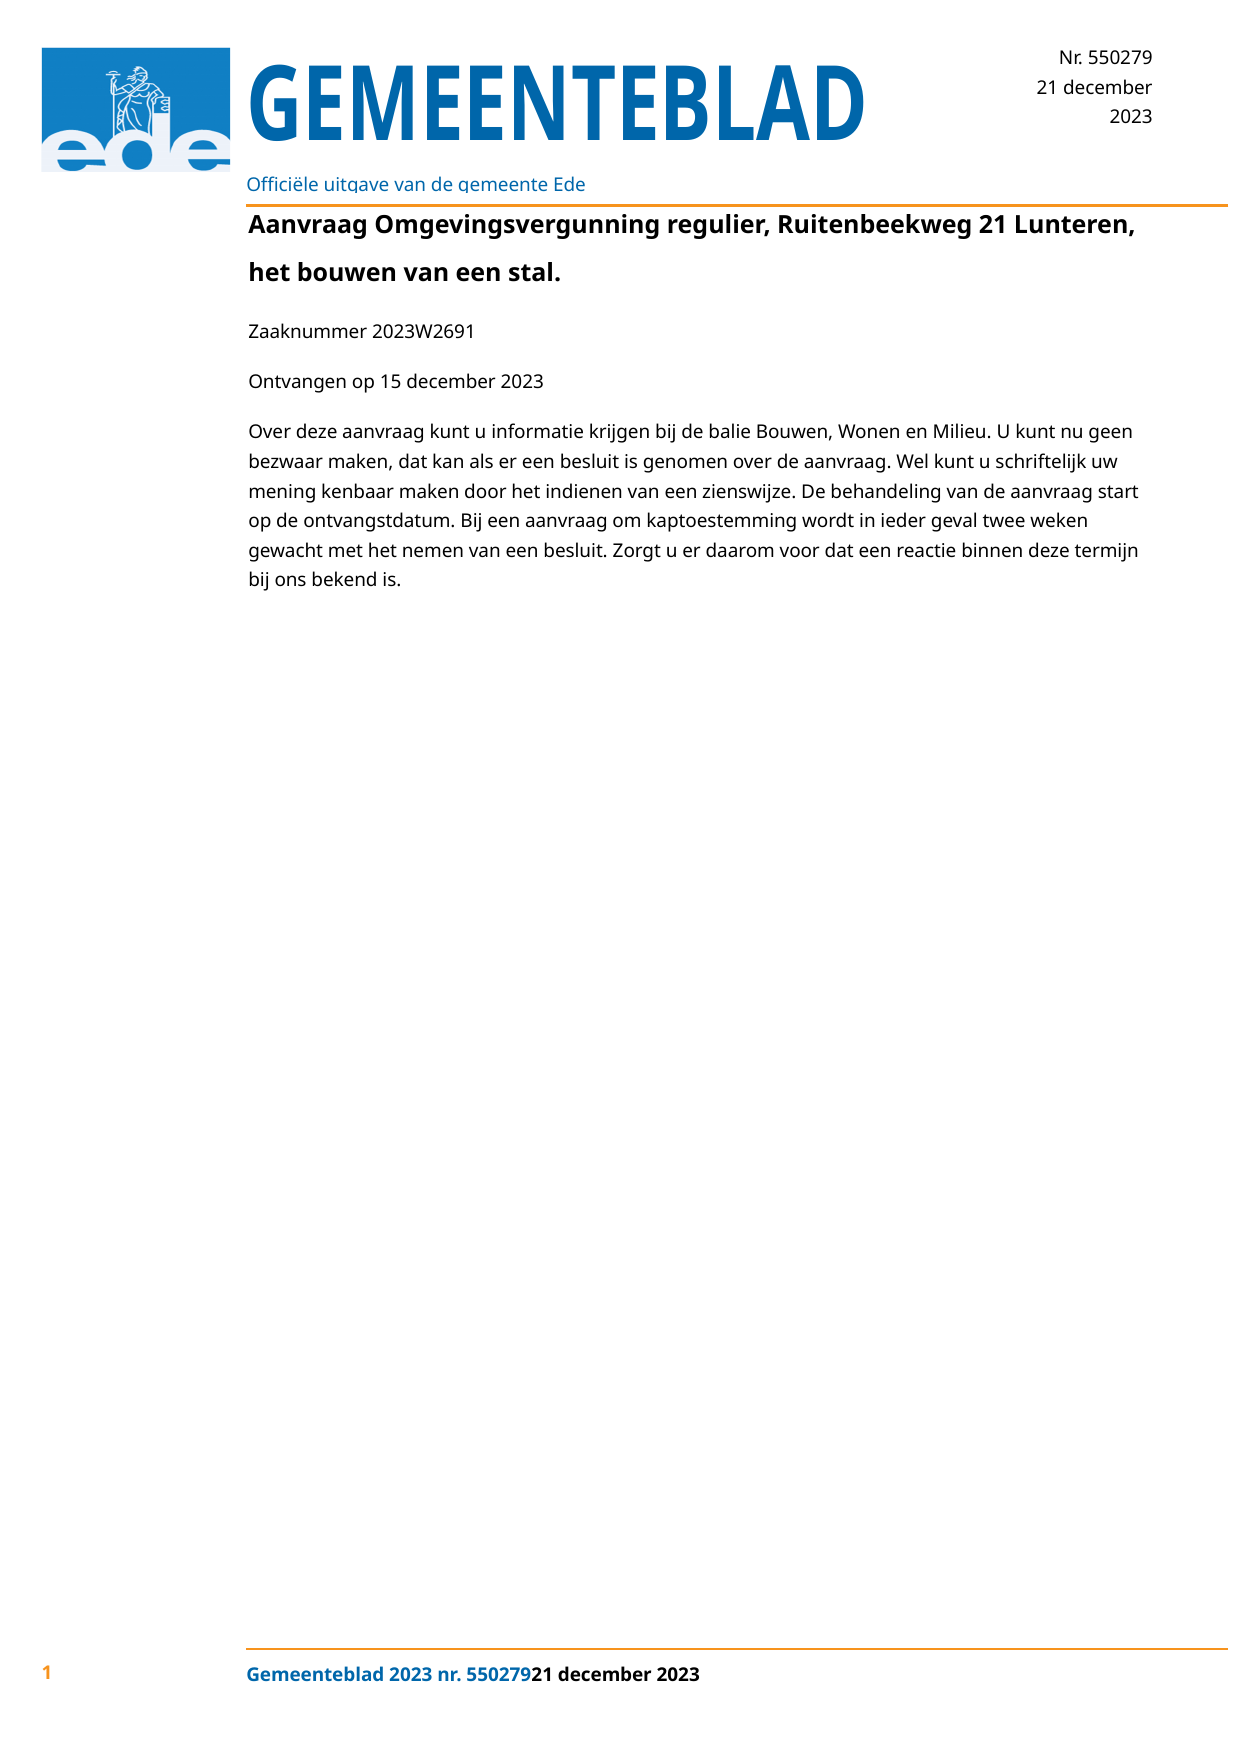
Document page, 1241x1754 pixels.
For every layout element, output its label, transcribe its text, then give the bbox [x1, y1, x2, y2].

text Over deze aanvraag kunt u informatie krijgen bij de balie Bouwen, Wonen en Milieu. U kunt nu geen bezwaar maken, dat kan als er een besluit is genomen over de aanvraag. Wel kunt u schriftelijk uw mening kenbaar maken door het indienen van een zienswijze. De behandeling van de aanvraag start op de ontvangstdatum. Bij een aanvraag om kaptoestemming wordt in ieder geval twee weken gewacht met het nemen van een besluit. Zorgt u er daarom voor dat een reactie binnen deze termijn bij ons bekend is. [248, 419, 1152, 592]
picture [41, 47, 231, 172]
text Aanvraag Omgevingsvergunning regulier, Ruitenbeekweg 21 Lunteren, het bouwen van een stal. [248, 207, 1152, 288]
text Ontvangen op 15 december 2023 [248, 368, 1152, 394]
text Zaaknummer 2023W2691 [248, 318, 1152, 344]
